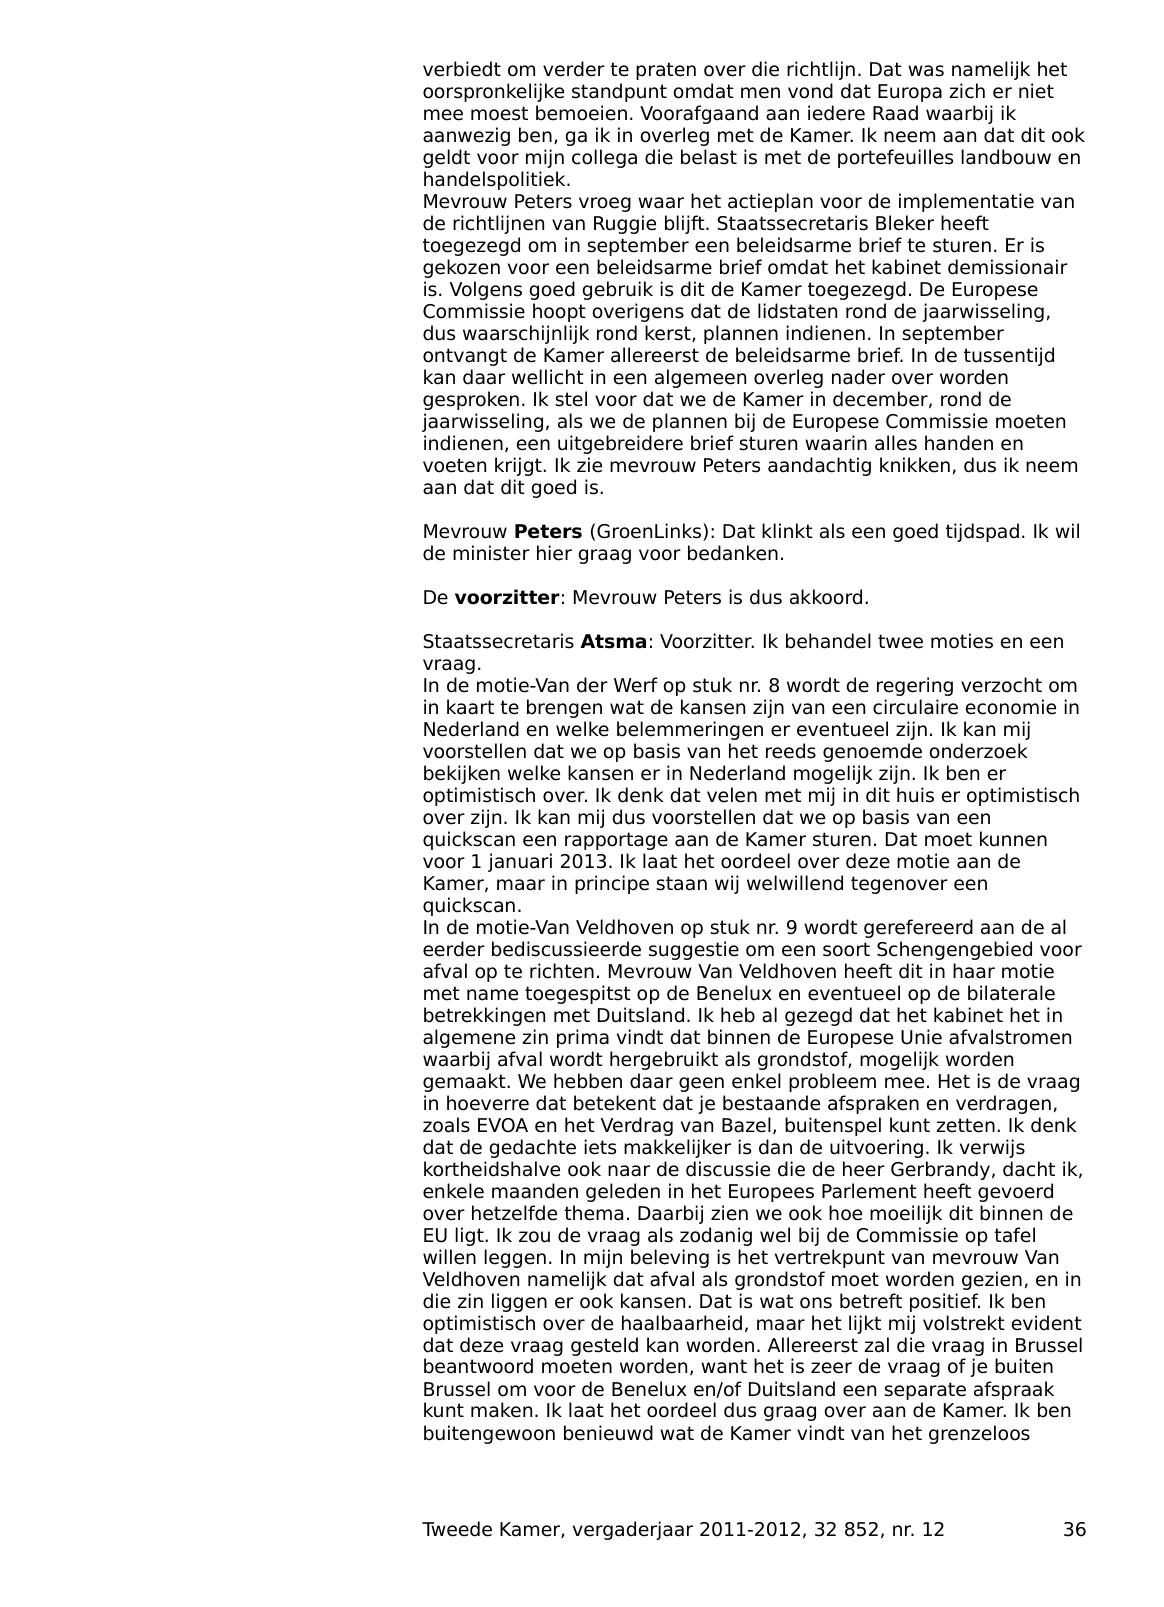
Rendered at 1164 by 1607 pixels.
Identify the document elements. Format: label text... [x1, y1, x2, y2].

text Mevrouw Peters vroeg waar het actieplan voor de implementatie van de richtlijnen van Ruggie blijft. Staatssecretaris Bleker heeft toegezegd om in september een beleidsarme brief te sturen. Er is gekozen voor een beleidsarme brief omdat het kabinet demissionair is. Volgens goed gebruik is dit de Kamer toegezegd. De Europese Commissie hoopt overigens dat de lidstaten rond de jaarwisseling, dus waarschijnlijk rond kerst, plannen indienen. In september ontvangt de Kamer allereerst de beleidsarme brief. In de tussentijd kan daar wellicht in een algemeen overleg nader over worden gesproken. Ik stel voor dat we de Kamer in december, rond de jaarwisseling, als we de plannen bij de Europese Commissie moeten indienen, een uitgebreidere brief sturen waarin alles handen en voeten krijgt. Ik zie mevrouw Peters aandachtig knikken, dus ik neem aan dat dit goed is. [422, 191, 1087, 499]
text Mevrouw Peters (GroenLinks): Dat klinkt als een goed tijdspad. Ik wil de minister hier graag voor bedanken. [422, 521, 1087, 565]
text Staatssecretaris Atsma: Voorzitter. Ik behandel twee moties en een vraag. [422, 631, 1087, 675]
text In de motie-Van Veldhoven op stuk nr. 9 wordt gerefereerd aan de al eerder bediscussieerde suggestie om een soort Schengengebied voor afval op te richten. Mevrouw Van Veldhoven heeft dit in haar motie met name toegespitst op de Benelux en eventueel op de bilaterale betrekkingen met Duitsland. Ik heb al gezegd dat het kabinet het in algemene zin prima vindt dat binnen de Europese Unie afvalstromen waarbij afval wordt hergebruikt als grondstof, mogelijk worden gemaakt. We hebben daar geen enkel probleem mee. Het is de vraag in hoeverre dat betekent dat je bestaande afspraken en verdragen, zoals EVOA en het Verdrag van Bazel, buitenspel kunt zetten. Ik denk dat de gedachte iets makkelijker is dan de uitvoering. Ik verwijs kortheidshalve ook naar de discussie die de heer Gerbrandy, dacht ik, enkele maanden geleden in het Europees Parlement heeft gevoerd over hetzelfde thema. Daarbij zien we ook hoe moeilijk dit binnen de EU ligt. Ik zou de vraag als zodanig wel bij de Commissie op tafel willen leggen. In mijn beleving is het vertrekpunt van mevrouw Van Veldhoven namelijk dat afval als grondstof moet worden gezien, en in die zin liggen er ook kansen. Dat is wat ons betreft positief. Ik ben optimistisch over de haalbaarheid, maar het lijkt mij volstrekt evident dat deze vraag gesteld kan worden. Allereerst zal die vraag in Brussel beantwoord moeten worden, want het is zeer de vraag of je buiten Brussel om voor de Benelux en/of Duitsland een separate afspraak kunt maken. Ik laat het oordeel dus graag over aan de Kamer. Ik ben buitengewoon benieuwd wat de Kamer vindt van het grenzeloos [422, 917, 1087, 1444]
text In de motie-Van der Werf op stuk nr. 8 wordt de regering verzocht om in kaart te brengen wat de kansen zijn van een circulaire economie in Nederland en welke belemmeringen er eventueel zijn. Ik kan mij voorstellen dat we op basis van het reeds genoemde onderzoek bekijken welke kansen er in Nederland mogelijk zijn. Ik ben er optimistisch over. Ik denk dat velen met mij in dit huis er optimistisch over zijn. Ik kan mij dus voorstellen dat we op basis van een quickscan een rapportage aan de Kamer sturen. Dat moet kunnen voor 1 januari 2013. Ik laat het oordeel over deze motie aan de Kamer, maar in principe staan wij welwillend tegenover een quickscan. [422, 675, 1087, 917]
text verbiedt om verder te praten over die richtlijn. Dat was namelijk het oorspronkelijke standpunt omdat men vond dat Europa zich er niet mee moest bemoeien. Voorafgaand aan iedere Raad waarbij ik aanwezig ben, ga ik in overleg met de Kamer. Ik neem aan dat dit ook geldt voor mijn collega die belast is met de portefeuilles landbouw en handelspolitiek. [422, 59, 1087, 191]
text De voorzitter: Mevrouw Peters is dus akkoord. [422, 587, 1087, 609]
